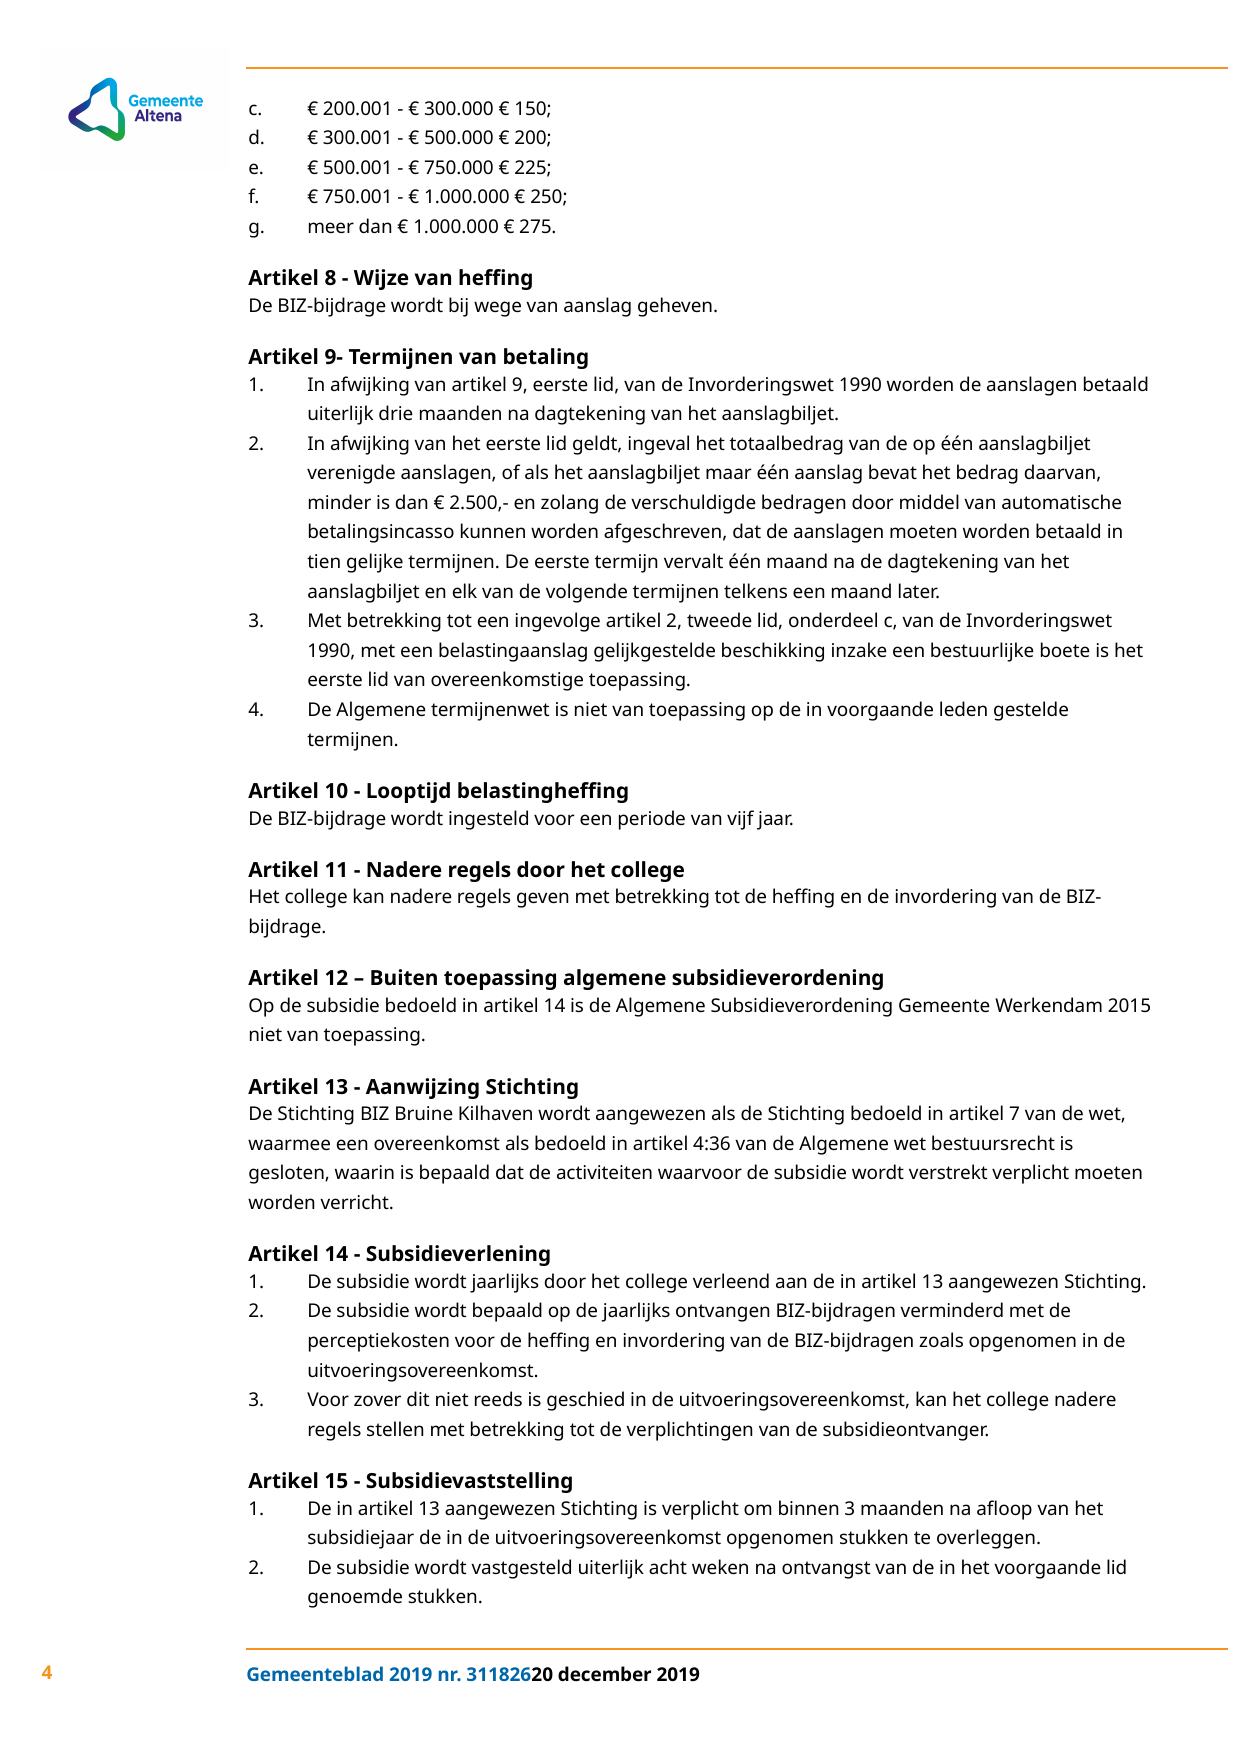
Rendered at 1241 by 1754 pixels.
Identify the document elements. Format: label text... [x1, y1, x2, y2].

text Artikel 15 - Subsidievaststelling [248, 1466, 1152, 1495]
list € 500.001 - € 750.000 € 225; [248, 154, 1152, 180]
list De subsidie wordt vastgesteld uiterlijk acht weken na ontvangst van de in het voorgaande lid genoemde stukken. [248, 1554, 1152, 1609]
list In afwijking van het eerste lid geldt, ingeval het totaalbedrag van de op één aanslagbiljet verenigde aanslagen, of als het aanslagbiljet maar één aanslag bevat het bedrag daarvan, minder is dan € 2.500,- en zolang de verschuldigde bedragen door middel van automatische betalingsincasso kunnen worden afgeschreven, dat de aanslagen moeten worden betaald in tien gelijke termijnen. De eerste termijn vervalt één maand na de dagtekening van het aanslagbiljet en elk van de volgende termijnen telkens een maand later. [248, 430, 1152, 604]
list De Algemene termijnenwet is niet van toepassing op de in voorgaande leden gestelde termijnen. [248, 696, 1152, 752]
list De subsidie wordt jaarlijks door het college verleend aan de in artikel 13 aangewezen Stichting. [248, 1268, 1152, 1294]
list Voor zover dit niet reeds is geschied in de uitvoeringsovereenkomst, kan het college nadere regels stellen met betrekking tot de verplichtingen van de subsidieontvanger. [248, 1386, 1152, 1442]
list In afwijking van artikel 9, eerste lid, van de Invorderingswet 1990 worden de aanslagen betaald uiterlijk drie maanden na dagtekening van het aanslagbiljet. [248, 371, 1152, 426]
list € 750.001 - € 1.000.000 € 250; [248, 183, 1152, 209]
text Artikel 8 - Wijze van heffing [248, 263, 1152, 292]
list meer dan € 1.000.000 € 275. [248, 213, 1152, 239]
picture [41, 47, 231, 172]
list € 200.001 - € 300.000 € 150; [248, 95, 1152, 121]
text Artikel 14 - Subsidieverlening [248, 1239, 1152, 1268]
list De in artikel 13 aangewezen Stichting is verplicht om binnen 3 maanden na afloop van het subsidiejaar de in de uitvoeringsovereenkomst opgenomen stukken te overleggen. [248, 1495, 1152, 1550]
text De BIZ-bijdrage wordt bij wege van aanslag geheven. [248, 292, 1152, 318]
text De BIZ-bijdrage wordt ingesteld voor een periode van vijf jaar. [248, 805, 1152, 830]
text Artikel 12 – Buiten toepassing algemene subsidieverordening [248, 963, 1152, 992]
text Op de subsidie bedoeld in artikel 14 is de Algemene Subsidieverordening Gemeente Werkendam 2015 niet van toepassing. [248, 992, 1152, 1047]
list € 300.001 - € 500.000 € 200; [248, 124, 1152, 150]
list De subsidie wordt bepaald op de jaarlijks ontvangen BIZ-bijdragen verminderd met de perceptiekosten voor de heffing en invordering van de BIZ-bijdragen zoals opgenomen in de uitvoeringsovereenkomst. [248, 1298, 1152, 1382]
text Artikel 9- Termijnen van betaling [248, 342, 1152, 371]
text De Stichting BIZ Bruine Kilhaven wordt aangewezen als de Stichting bedoeld in artikel 7 van de wet, waarmee een overeenkomst als bedoeld in artikel 4:36 van de Algemene wet bestuursrecht is gesloten, waarin is bepaald dat de activiteiten waarvoor de subsidie wordt verstrekt verplicht moeten worden verricht. [248, 1100, 1152, 1215]
list Met betrekking tot een ingevolge artikel 2, tweede lid, onderdeel c, van de Invorderingswet 1990, met een belastingaanslag gelijkgestelde beschikking inzake een bestuurlijke boete is het eerste lid van overeenkomstige toepassing. [248, 607, 1152, 692]
text Artikel 13 - Aanwijzing Stichting [248, 1072, 1152, 1100]
text Artikel 10 - Looptijd belastingheffing [248, 776, 1152, 805]
text Het college kan nadere regels geven met betrekking tot de heffing en de invordering van de BIZ-bijdrage. [248, 883, 1152, 939]
text Artikel 11 - Nadere regels door het college [248, 855, 1152, 883]
